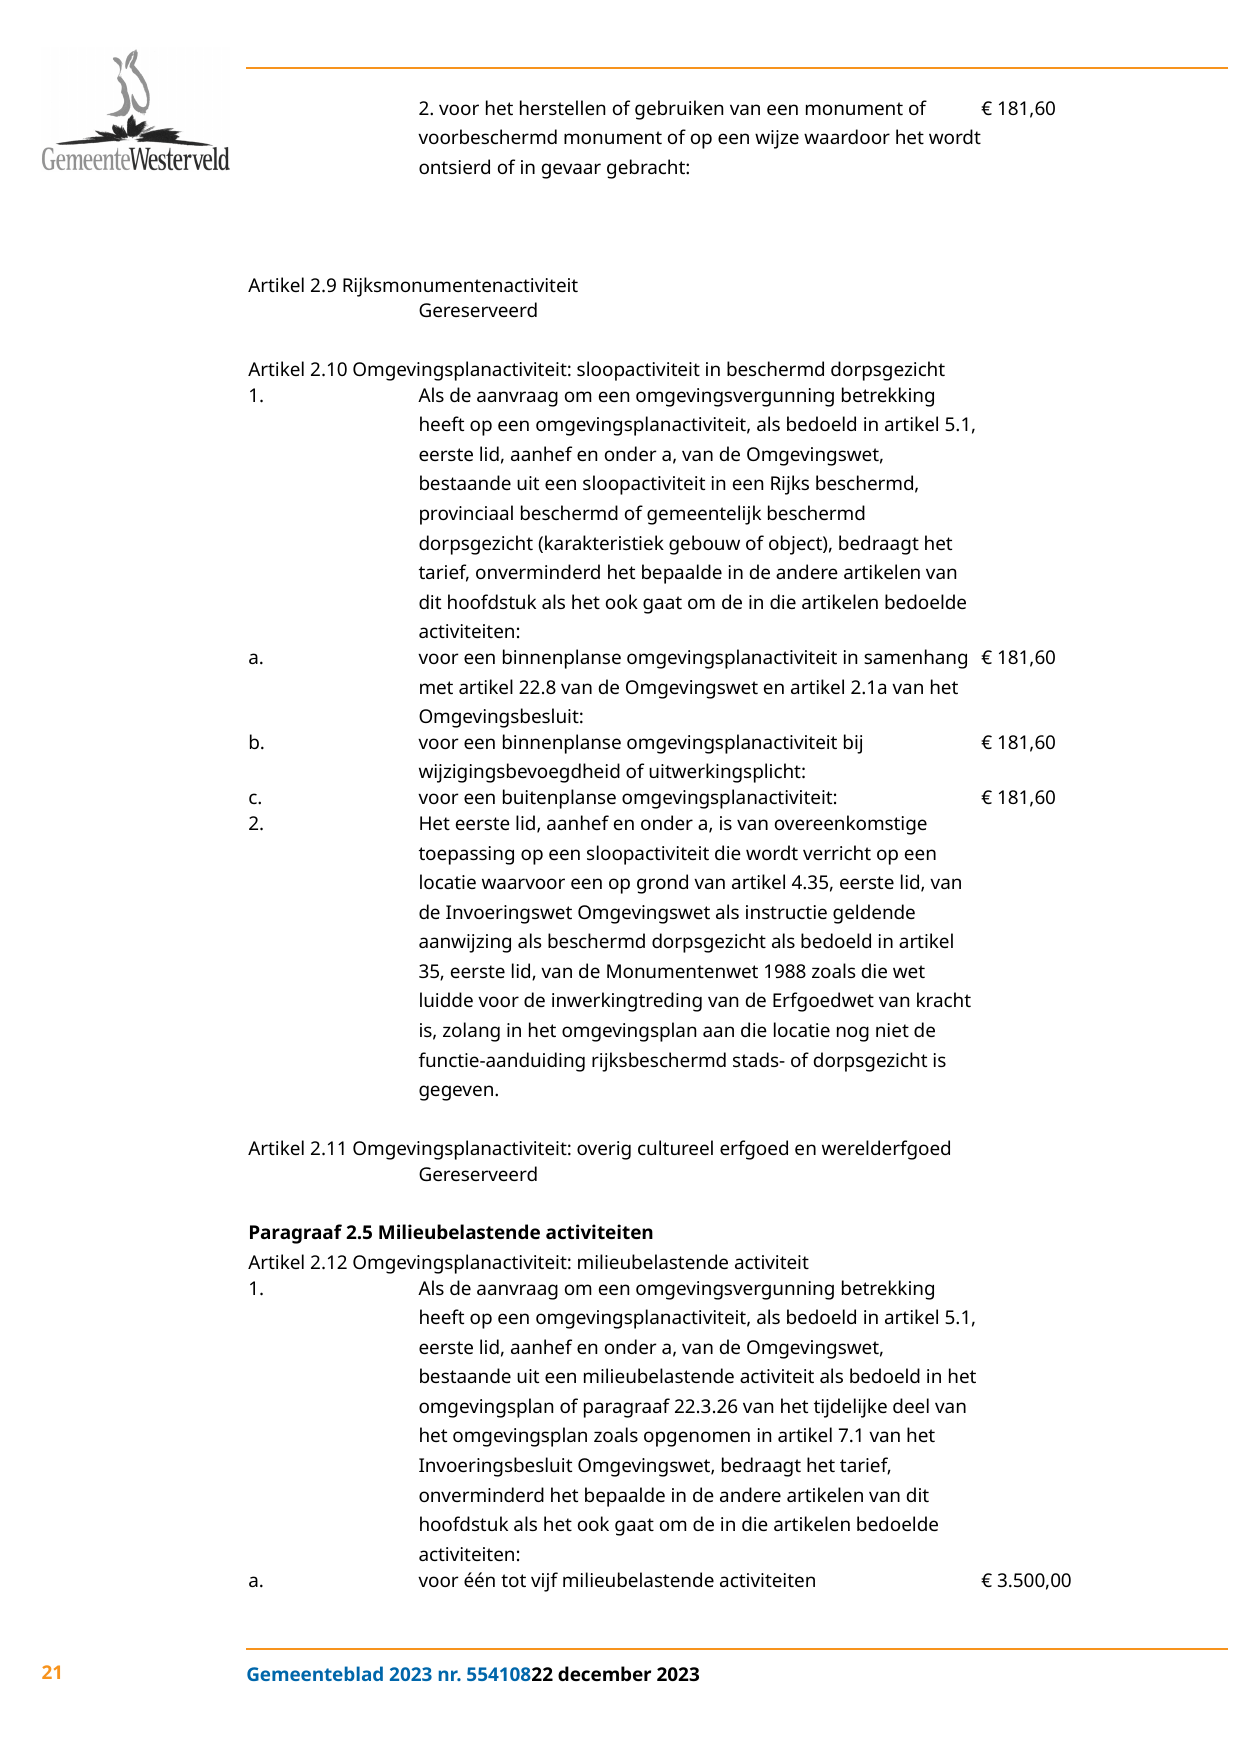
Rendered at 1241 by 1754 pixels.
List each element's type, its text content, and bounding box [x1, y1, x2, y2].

table_cell Het eerste lid, aanhef en onder a, is van overeenkomstige toepassing op een sloopactiviteit die wordt verricht op een locatie waarvoor een op grond van artikel 4.35, eerste lid, van de Invoeringswet Omgevingswet als instructie geldende aanwijzing als beschermd dorpsgezicht als bedoeld in artikel 35, eerste lid, van de Monumentenwet 1988 zoals die wet luidde voor de inwerkingtreding van de Erfgoedwet van kracht is, zolang in het omgevingsplan aan die locatie nog niet de functie-aanduiding rijksbeschermd stads- of dorpsgezicht is gegeven. [418, 810, 981, 1102]
table_cell € 3.500,00 [981, 1567, 1152, 1592]
table_cell [248, 1161, 418, 1187]
table_cell [248, 95, 418, 180]
table_header Artikel 2.12 Omgevingsplanactiviteit: milieubelastende activiteit [248, 1249, 981, 1275]
table_cell [981, 298, 1152, 323]
picture [41, 47, 231, 172]
table_cell [981, 382, 1152, 644]
table_cell € 181,60 [981, 95, 1152, 180]
table_cell Als de aanvraag om een omgevingsvergunning betrekking heeft op een omgevingsplanactiviteit, als bedoeld in artikel 5.1, eerste lid, aanhef en onder a, van de Omgevingswet, bestaande uit een sloopactiviteit in een Rijks beschermd, provinciaal beschermd of gemeentelijk beschermd dorpsgezicht (karakteristiek gebouw of object), bedraagt het tarief, onverminderd het bepaalde in de andere artikelen van dit hoofdstuk als het ook gaat om de in die artikelen bedoelde activiteiten: [418, 382, 981, 644]
table_header [981, 272, 1152, 297]
table_cell 2. [248, 810, 418, 1102]
table_cell [981, 1161, 1152, 1187]
table_cell a. [248, 1567, 418, 1592]
table_header Artikel 2.10 Omgevingsplanactiviteit: sloopactiviteit in beschermd dorpsgezicht [248, 356, 1152, 382]
table_cell voor een binnenplanse omgevingsplanactiviteit in samenhang met artikel 22.8 van de Omgevingswet en artikel 2.1a van het Omgevingsbesluit: [418, 644, 981, 729]
table_cell voor een binnenplanse omgevingsplanactiviteit bij wijzigingsbevoegdheid of uitwerkingsplicht: [418, 729, 981, 784]
table_cell Gereserveerd [418, 1161, 981, 1187]
table_cell Als de aanvraag om een omgevingsvergunning betrekking heeft op een omgevingsplanactiviteit, als bedoeld in artikel 5.1, eerste lid, aanhef en onder a, van de Omgevingswet, bestaande uit een milieubelastende activiteit als bedoeld in het omgevingsplan of paragraaf 22.3.26 van het tijdelijke deel van het omgevingsplan zoals opgenomen in artikel 7.1 van het Invoeringsbesluit Omgevingswet, bedraagt het tarief, onverminderd het bepaalde in de andere artikelen van dit hoofdstuk als het ook gaat om de in die artikelen bedoelde activiteiten: [418, 1275, 981, 1567]
table_header [981, 1249, 1152, 1275]
table_cell [248, 298, 418, 323]
table_cell € 181,60 [981, 644, 1152, 729]
table_header Artikel 2.11 Omgevingsplanactiviteit: overig cultureel erfgoed en werelderfgoed [248, 1135, 981, 1161]
table_cell 1. [248, 1275, 418, 1567]
table_cell 1. [248, 382, 418, 644]
table_cell a. [248, 644, 418, 729]
table_cell voor een buitenplanse omgevingsplanactiviteit: [418, 785, 981, 810]
table_cell [981, 810, 1152, 1102]
table_cell [981, 1275, 1152, 1567]
text Paragraaf 2.5 Milieubelastende activiteiten [248, 1219, 1152, 1245]
table_cell Gereserveerd [418, 298, 981, 323]
table_cell b. [248, 729, 418, 784]
table_cell € 181,60 [981, 729, 1152, 784]
table_cell c. [248, 785, 418, 810]
table_cell € 181,60 [981, 785, 1152, 810]
table_cell 2. voor het herstellen of gebruiken van een monument of voorbeschermd monument of op een wijze waardoor het wordt ontsierd of in gevaar gebracht: [418, 95, 981, 180]
table_header [981, 1135, 1152, 1161]
table_cell voor één tot vijf milieubelastende activiteiten [418, 1567, 981, 1592]
table_header Artikel 2.9 Rijksmonumentenactiviteit [248, 272, 981, 297]
